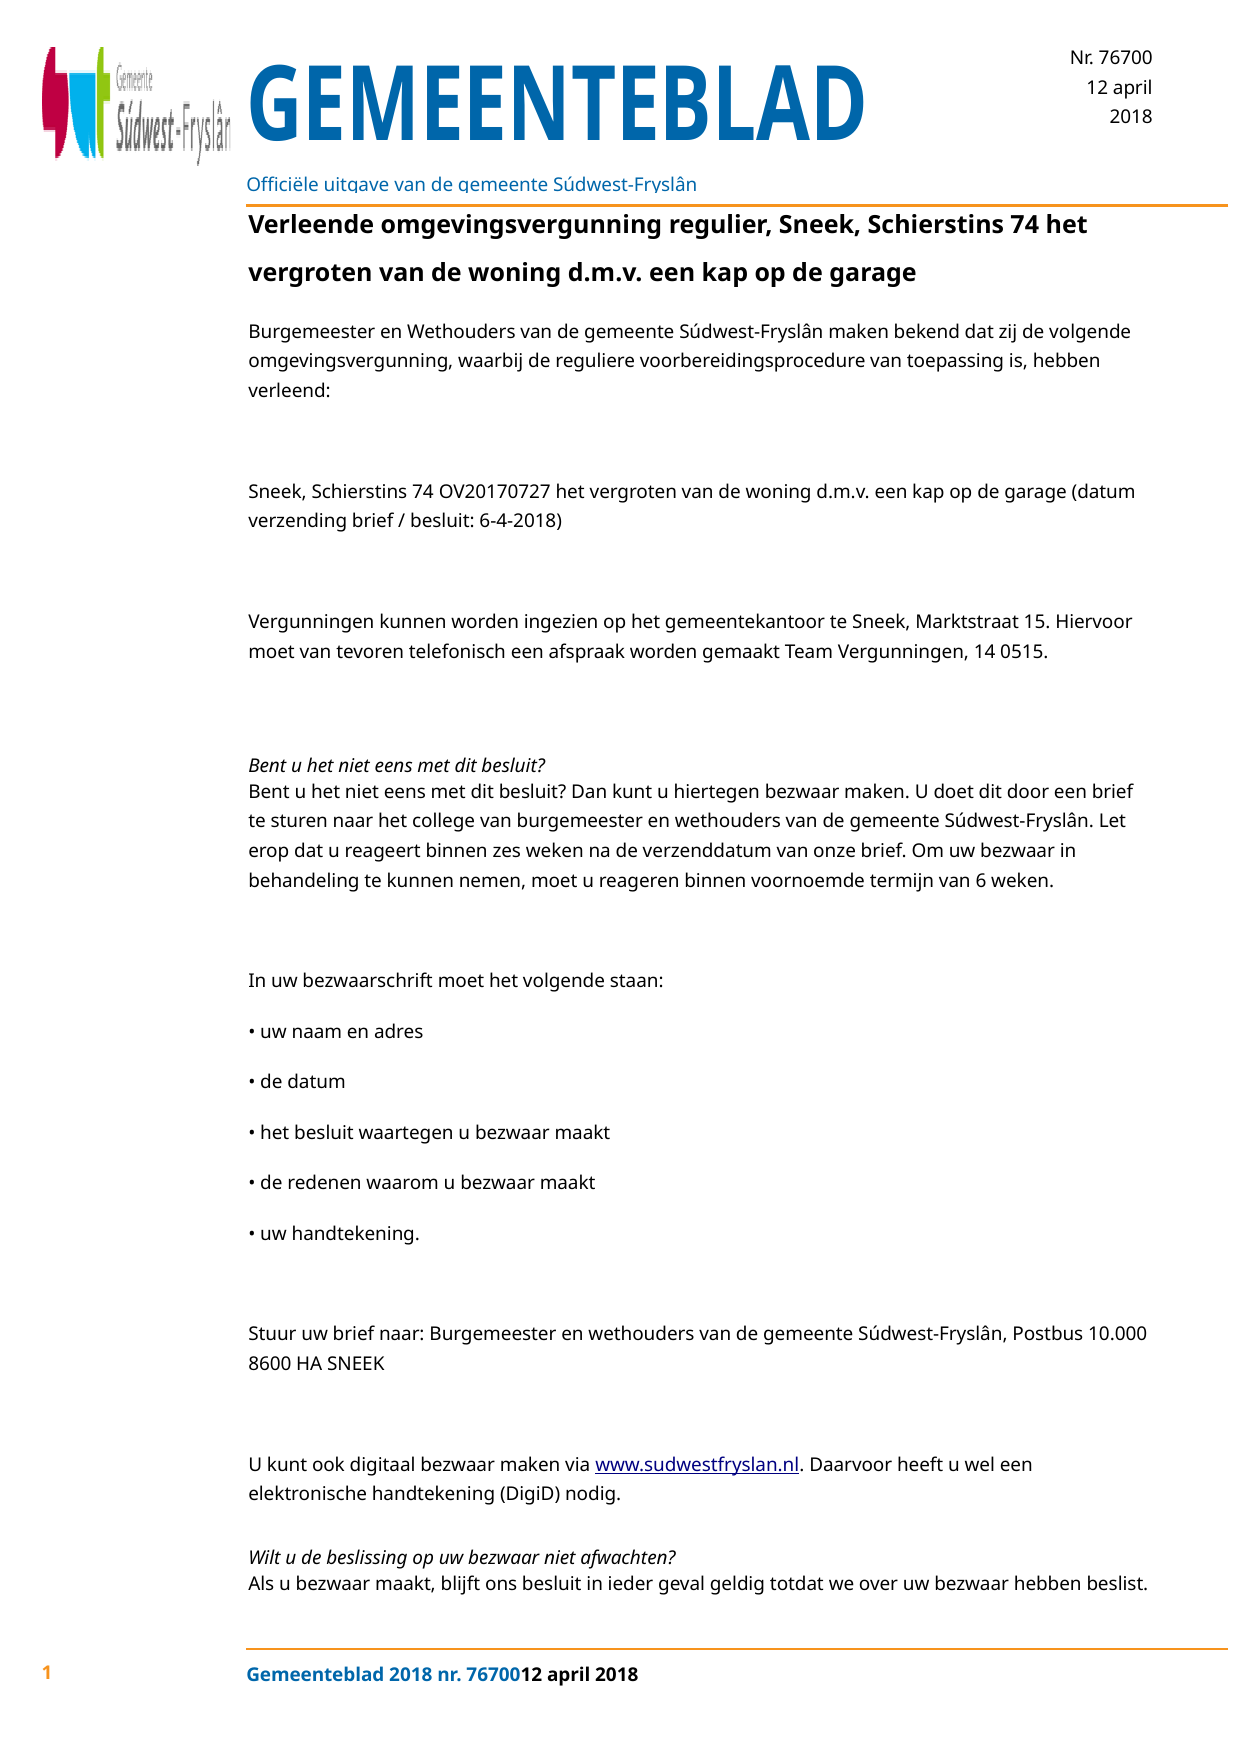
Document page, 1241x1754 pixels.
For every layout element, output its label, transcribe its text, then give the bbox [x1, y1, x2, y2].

text • uw naam en adres [248, 1018, 1152, 1044]
text • de datum [248, 1068, 1152, 1094]
text Vergunningen kunnen worden ingezien op het gemeentekantoor te Sneek, Marktstraat 15. Hiervoor moet van tevoren telefonisch een afspraak worden gemaakt Team Vergunningen, 14 0515. [248, 608, 1152, 664]
text • uw handtekening. [248, 1220, 1152, 1245]
text Bent u het niet eens met dit besluit? Dan kunt u hiertegen bezwaar maken. U doet dit door een brief te sturen naar het college van burgemeester en wethouders van de gemeente Súdwest-Fryslân. Let erop dat u reageert binnen zes weken na de verzenddatum van onze brief. Om uw bezwaar in behandeling te kunnen nemen, moet u reageren binnen voornoemde termijn van 6 weken. [248, 778, 1152, 892]
text Burgemeester en Wethouders van de gemeente Súdwest-Fryslân maken bekend dat zij de volgende omgevingsvergunning, waarbij de reguliere voorbereidingsprocedure van toepassing is, hebben verleend: [248, 318, 1152, 403]
text • het besluit waartegen u bezwaar maakt [248, 1119, 1152, 1144]
text • de redenen waarom u bezwaar maakt [248, 1169, 1152, 1195]
text In uw bezwaarschrift moet het volgende staan: [248, 968, 1152, 993]
text U kunt ook digitaal bezwaar maken via www.sudwestfryslan.nl. Daarvoor heeft u wel een elektronische handtekening (DigiD) nodig. [248, 1451, 1152, 1506]
text Bent u het niet eens met dit besluit? [248, 752, 1152, 778]
text Als u bezwaar maakt, blijft ons besluit in ieder geval geldig totdat we over uw bezwaar hebben beslist. [248, 1570, 1152, 1596]
text Wilt u de beslissing op uw bezwaar niet afwachten? [248, 1544, 1152, 1570]
text Sneek, Schierstins 74 OV20170727 het vergroten van de woning d.m.v. een kap op de garage (datum verzending brief / besluit: 6-4-2018) [248, 478, 1152, 533]
picture [41, 47, 231, 172]
text Stuur uw brief naar: Burgemeester en wethouders van de gemeente Súdwest-Fryslân, Postbus 10.000 8600 HA SNEEK [248, 1321, 1152, 1376]
text Verleende omgevingsvergunning regulier, Sneek, Schierstins 74 het vergroten van de woning d.m.v. een kap op de garage [248, 207, 1152, 288]
